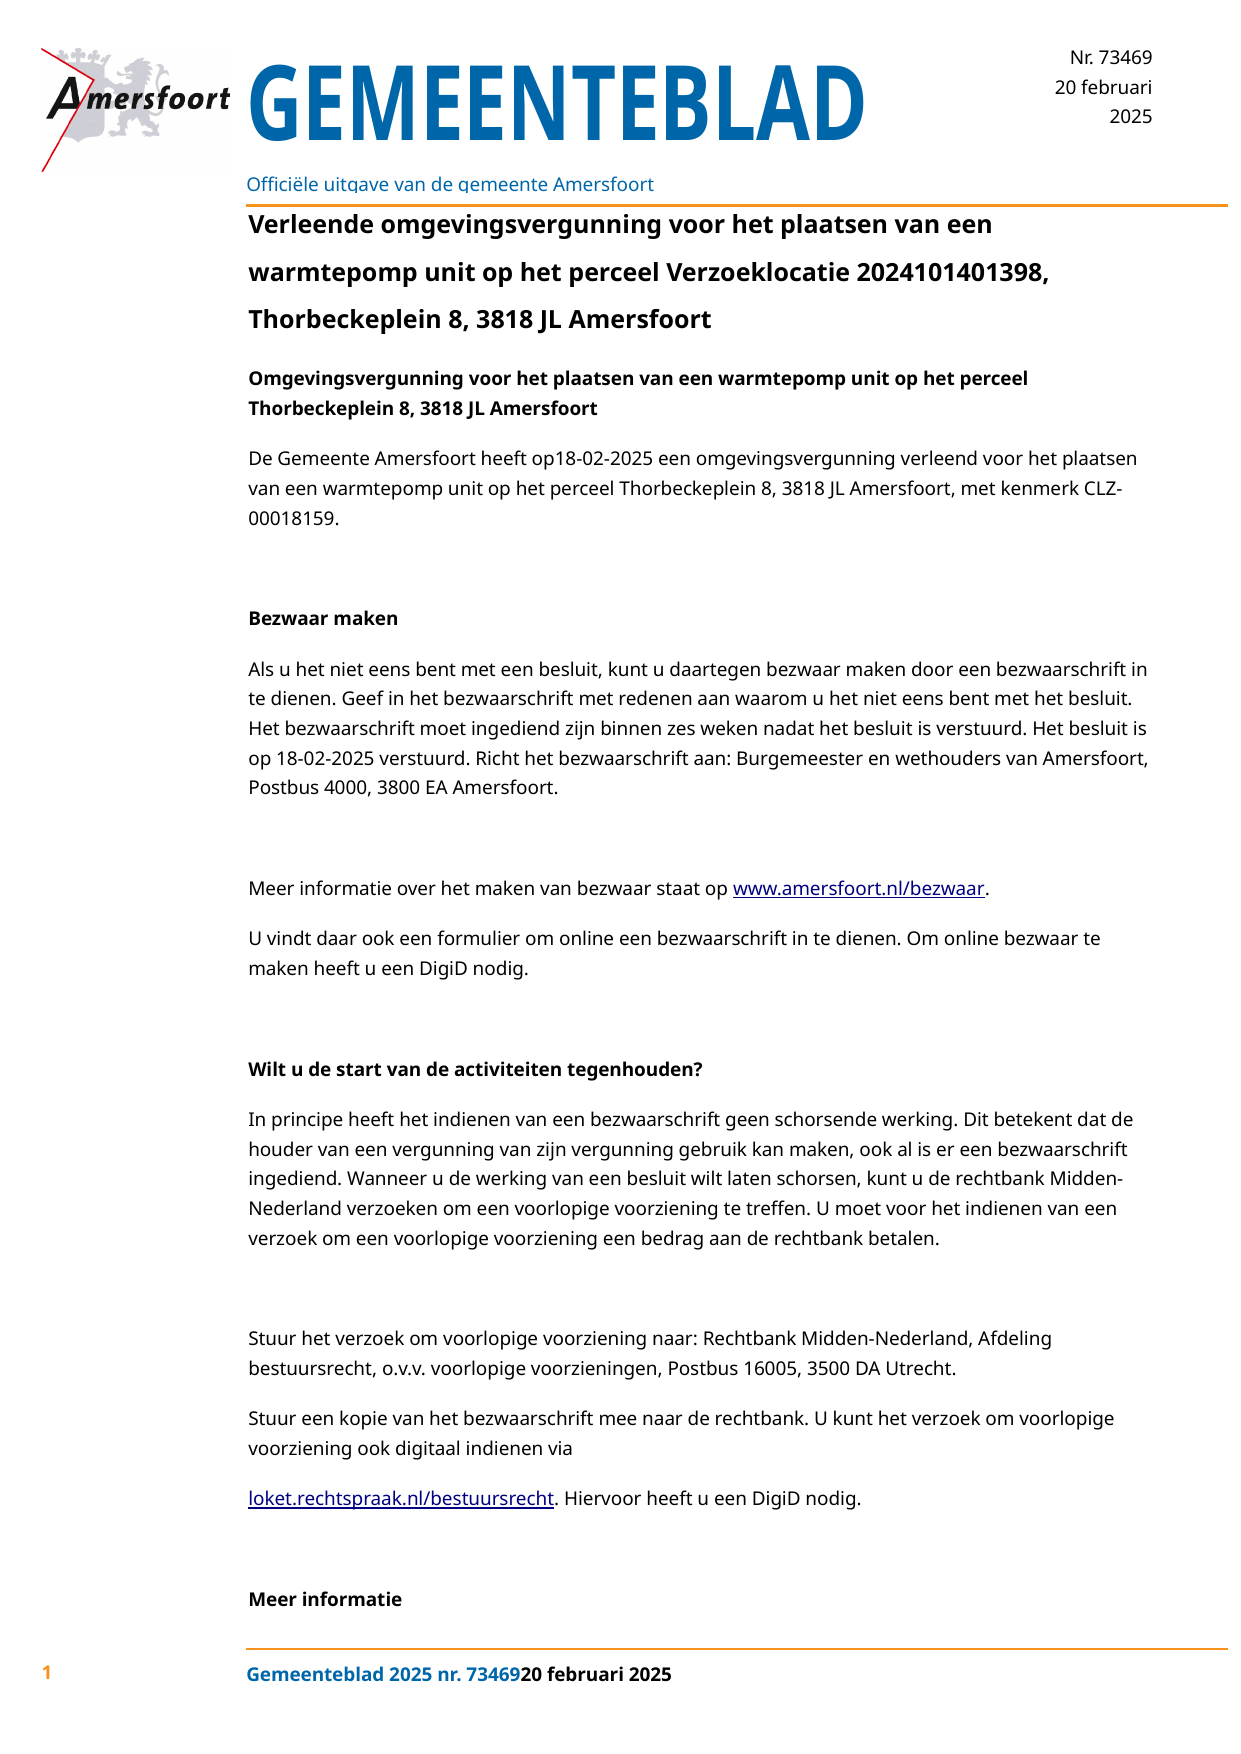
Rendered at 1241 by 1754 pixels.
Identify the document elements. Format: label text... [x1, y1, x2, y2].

text U vindt daar ook een formulier om online een bezwaarschrift in te dienen. Om online bezwaar te maken heeft u een DigiD nodig. [248, 926, 1152, 981]
text loket.rechtspraak.nl/bestuursrecht. Hiervoor heeft u een DigiD nodig. [248, 1486, 1152, 1511]
text Stuur het verzoek om voorlopige voorziening naar: Rechtbank Midden-Nederland, Afdeling bestuursrecht, o.v.v. voorlopige voorzieningen, Postbus 16005, 3500 DA Utrecht. [248, 1326, 1152, 1381]
text Verleende omgevingsvergunning voor het plaatsen van een warmtepomp unit op het perceel Verzoeklocatie 2024101401398, Thorbeckeplein 8, 3818 JL Amersfoort [248, 207, 1152, 336]
text Stuur een kopie van het bezwaarschrift mee naar de rechtbank. U kunt het verzoek om voorlopige voorziening ook digitaal indienen via [248, 1406, 1152, 1461]
text Wilt u de start van de activiteiten tegenhouden? [248, 1056, 1152, 1082]
text De Gemeente Amersfoort heeft op18-02-2025 een omgevingsvergunning verleend voor het plaatsen van een warmtepomp unit op het perceel Thorbeckeplein 8, 3818 JL Amersfoort, met kenmerk CLZ-00018159. [248, 446, 1152, 530]
text Meer informatie [248, 1586, 1152, 1612]
text Omgevingsvergunning voor het plaatsen van een warmtepomp unit op het perceel Thorbeckeplein 8, 3818 JL Amersfoort [248, 366, 1152, 421]
picture [41, 47, 231, 172]
text Bezwaar maken [248, 606, 1152, 631]
text Meer informatie over het maken van bezwaar staat op www.amersfoort.nl/bezwaar. [248, 875, 1152, 901]
text Als u het niet eens bent met een besluit, kunt u daartegen bezwaar maken door een bezwaarschrift in te dienen. Geef in het bezwaarschrift met redenen aan waarom u het niet eens bent met het besluit. Het bezwaarschrift moet ingediend zijn binnen zes weken nadat het besluit is verstuurd. Het besluit is op 18-02-2025 verstuurd. Richt het bezwaarschrift aan: Burgemeester en wethouders van Amersfoort, Postbus 4000, 3800 EA Amersfoort. [248, 656, 1152, 800]
text In principe heeft het indienen van een bezwaarschrift geen schorsende werking. Dit betekent dat de houder van een vergunning van zijn vergunning gebruik kan maken, ook al is er een bezwaarschrift ingediend. Wanneer u de werking van een besluit wilt laten schorsen, kunt u de rechtbank Midden-Nederland verzoeken om een voorlopige voorziening te treffen. U moet voor het indienen van een verzoek om een voorlopige voorziening een bedrag aan de rechtbank betalen. [248, 1106, 1152, 1250]
